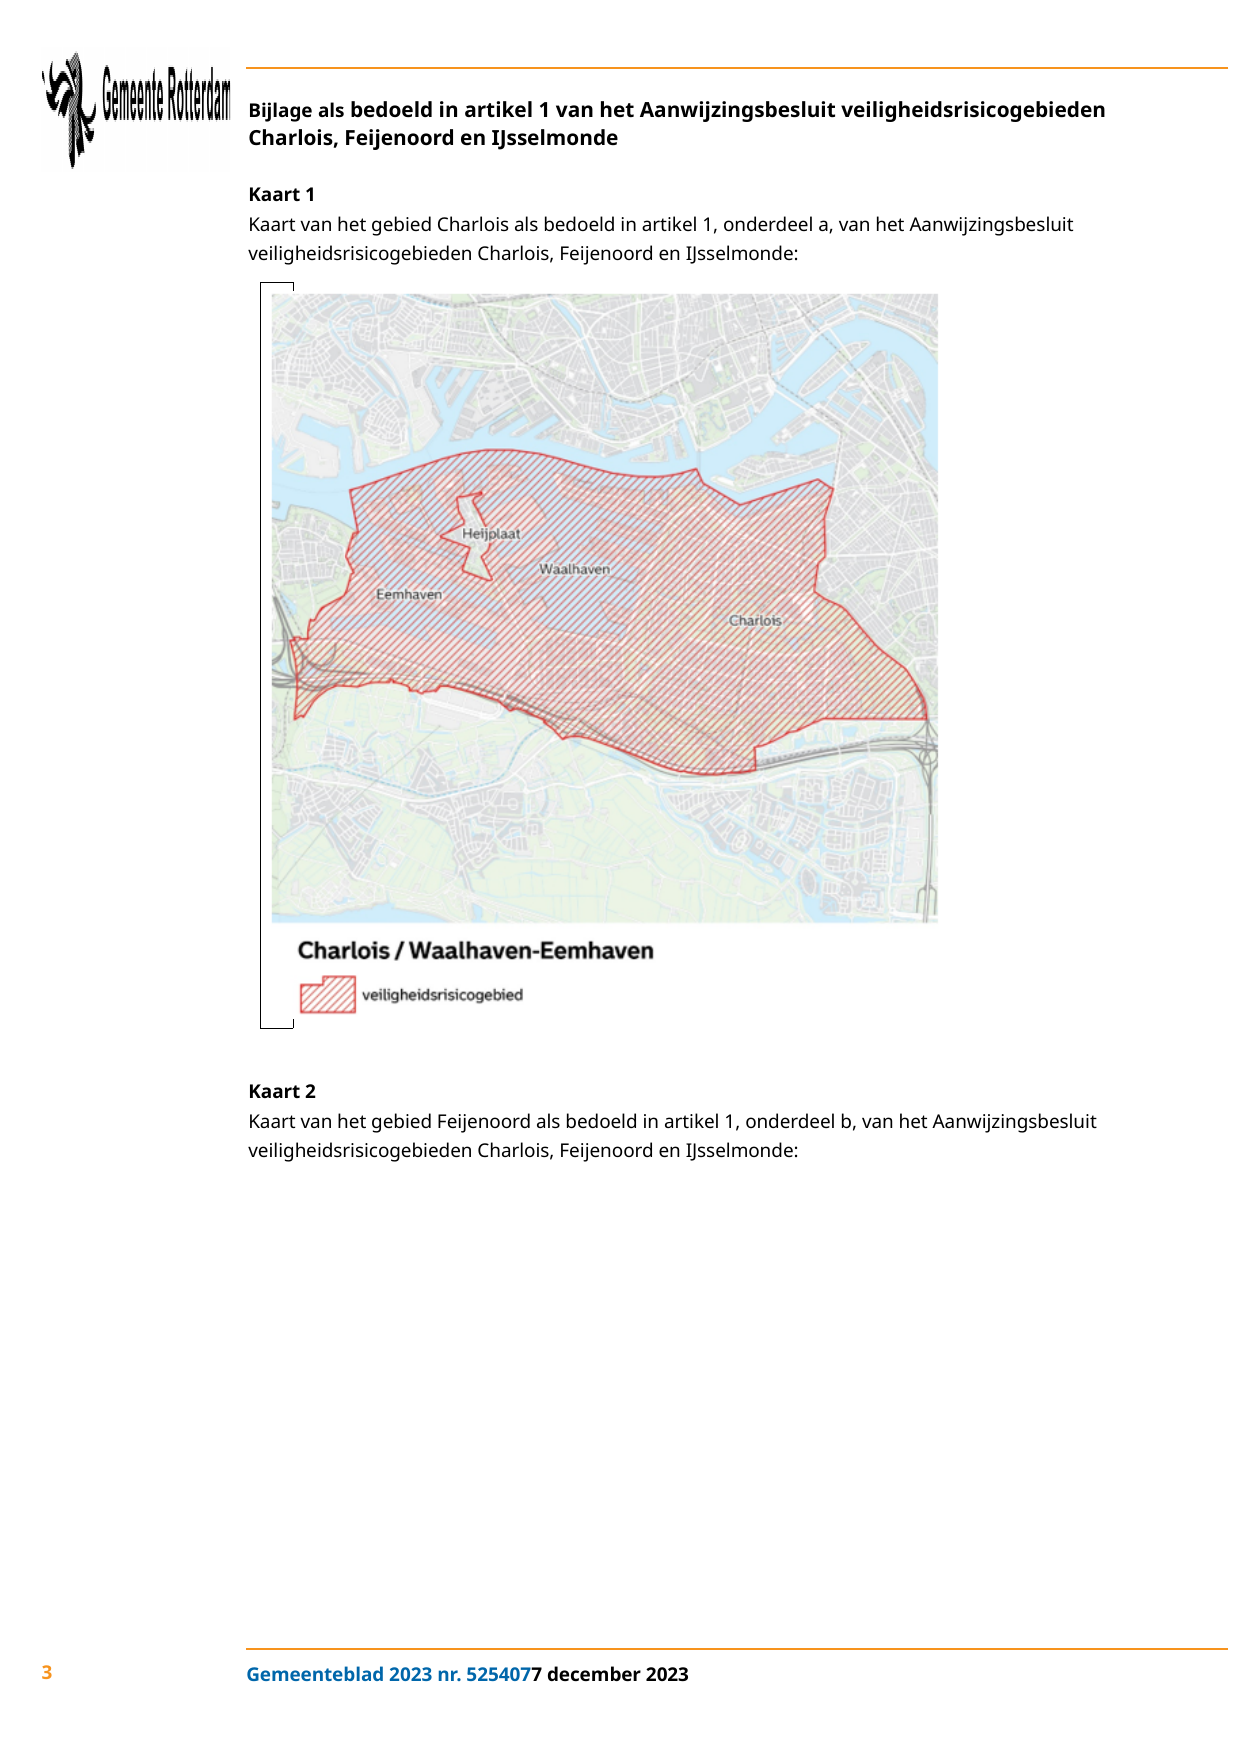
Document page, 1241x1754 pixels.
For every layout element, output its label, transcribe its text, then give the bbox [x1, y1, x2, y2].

text Kaart 2 [248, 1078, 1152, 1104]
text Kaart van het gebied Feijenoord als bedoeld in artikel 1, onderdeel b, van het Aanwijzingsbesluit veiligheidsrisicogebieden Charlois, Feijenoord en IJsselmonde: [248, 1108, 1152, 1163]
text Kaart van het gebied Charlois als bedoeld in artikel 1, onderdeel a, van het Aanwijzingsbesluit veiligheidsrisicogebieden Charlois, Feijenoord en IJsselmonde: [248, 211, 1152, 266]
picture [41, 47, 231, 172]
picture [268, 291, 948, 1019]
text Kaart 1 [248, 181, 1152, 207]
text Bijlage als bedoeld in artikel 1 van het Aanwijzingsbesluit veiligheidsrisicogebieden Charlois, Feijenoord en IJsselmonde [248, 95, 1152, 152]
